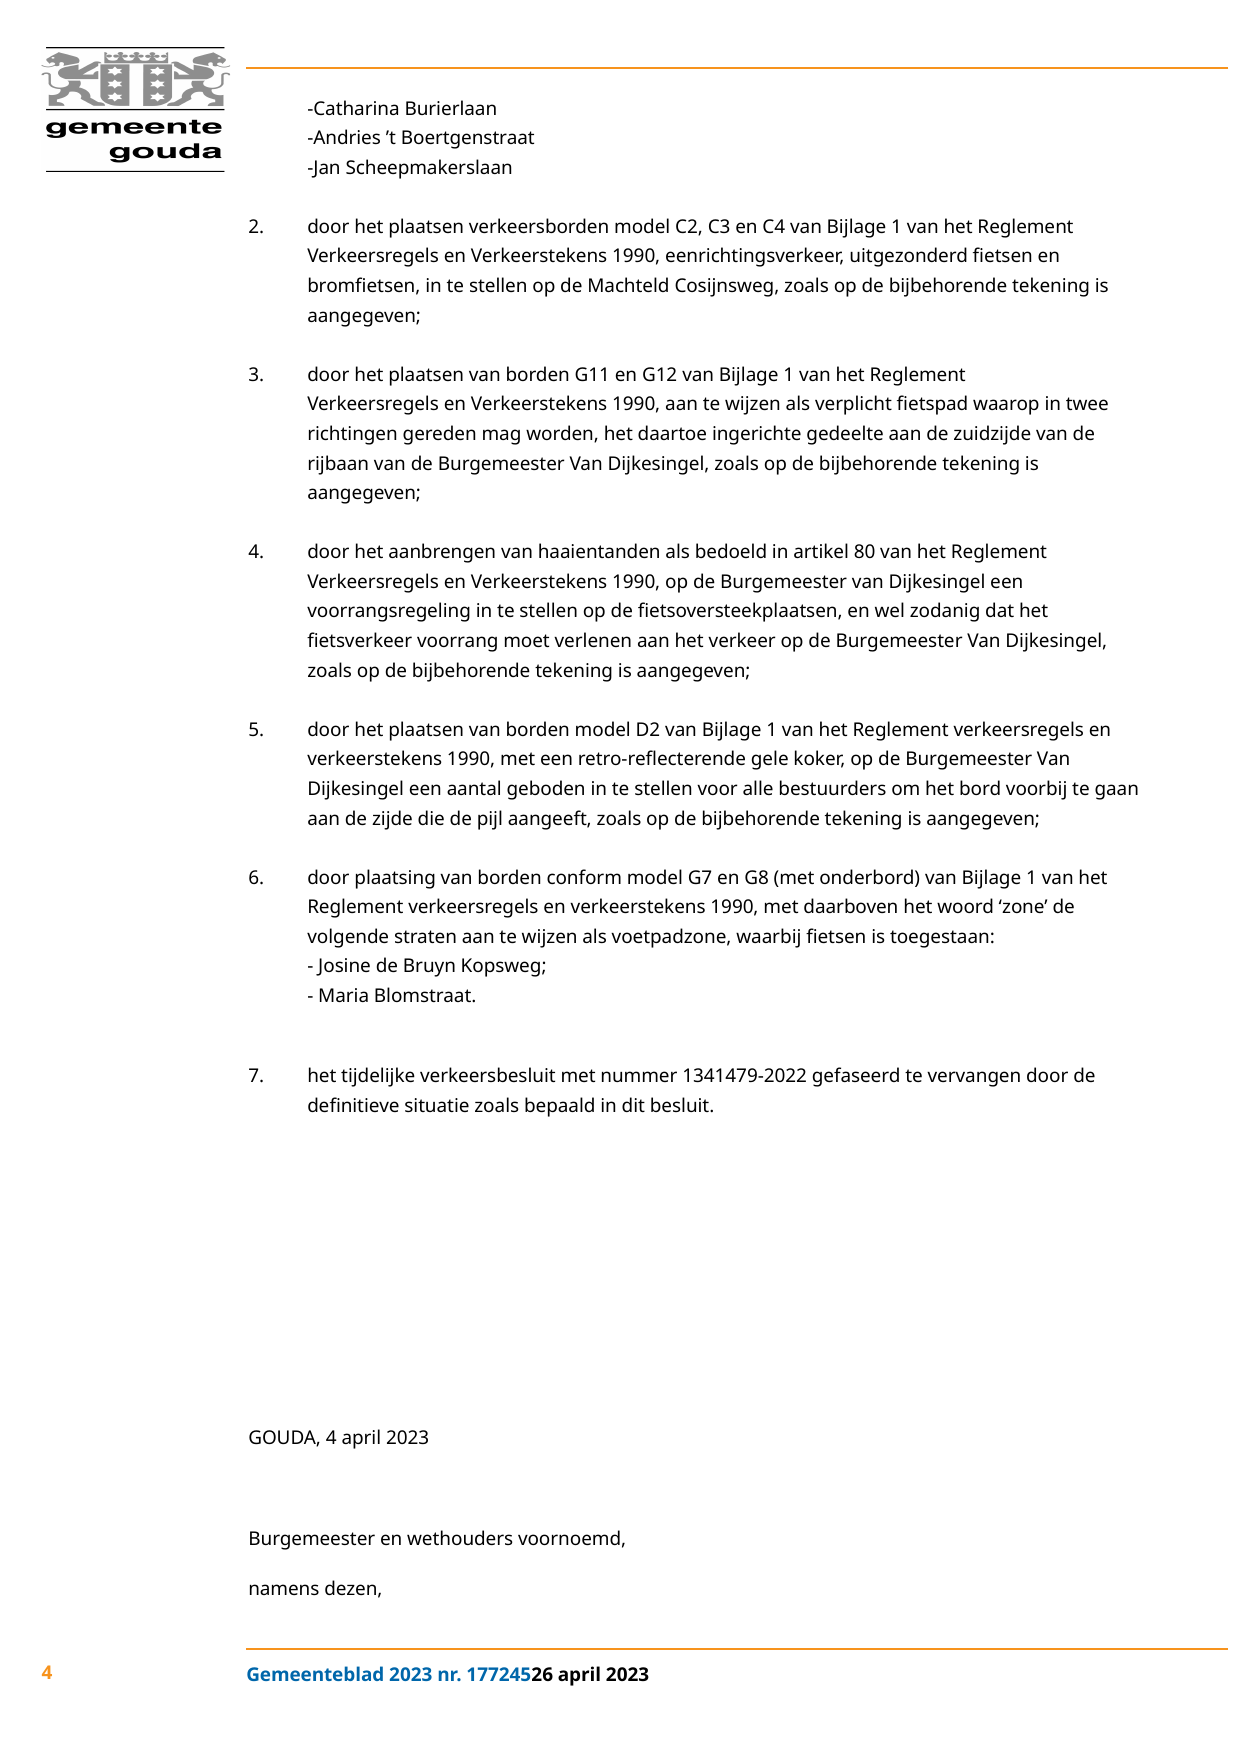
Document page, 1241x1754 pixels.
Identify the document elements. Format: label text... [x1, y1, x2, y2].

list Verkeersregels en Verkeerstekens 1990, op de Burgemeester van Dijkesingel een voorrangsregeling in te stellen op de fietsoversteekplaatsen, en wel zodanig dat het fietsverkeer voorrang moet verlenen aan het verkeer op de Burgemeester Van Dijkesingel, zoals op de bijbehorende tekening is aangegeven; [248, 568, 1152, 683]
picture [41, 47, 231, 172]
text namens dezen, [248, 1575, 1152, 1601]
list - Josine de Bruyn Kopsweg; [248, 953, 1152, 978]
list -Catharina Burierlaan [248, 95, 1152, 121]
list door het aanbrengen van haaientanden als bedoeld in artikel 80 van het Reglement [248, 538, 1152, 564]
list -Jan Scheepmakerslaan [248, 154, 1152, 180]
list Verkeersregels en Verkeerstekens 1990, eenrichtingsverkeer, uitgezonderd fietsen en bromfietsen, in te stellen op de Machteld Cosijnsweg, zoals op de bijbehorende tekening is aangegeven; [248, 243, 1152, 328]
list - Maria Blomstraat. [248, 982, 1152, 1008]
list door plaatsing van borden conform model G7 en G8 (met onderbord) van Bijlage 1 van het Reglement verkeersregels en verkeerstekens 1990, met daarboven het woord ‘zone’ de volgende straten aan te wijzen als voetpadzone, waarbij fietsen is toegestaan: [248, 864, 1152, 949]
list Verkeersregels en Verkeerstekens 1990, aan te wijzen als verplicht fietspad waarop in twee richtingen gereden mag worden, het daartoe ingerichte gedeelte aan de zuidzijde van de rijbaan van de Burgemeester Van Dijkesingel, zoals op de bijbehorende tekening is aangegeven; [248, 391, 1152, 505]
list door het plaatsen van borden G11 en G12 van Bijlage 1 van het Reglement [248, 361, 1152, 387]
list -Andries ’t Boertgenstraat [248, 124, 1152, 150]
list door het plaatsen van borden model D2 van Bijlage 1 van het Reglement verkeersregels en verkeerstekens 1990, met een retro-reflecterende gele koker, op de Burgemeester Van Dijkesingel een aantal geboden in te stellen voor alle bestuurders om het bord voorbij te gaan aan de zijde die de pijl aangeeft, zoals op de bijbehorende tekening is aangegeven; [248, 716, 1152, 831]
text Burgemeester en wethouders voornoemd, [248, 1525, 1152, 1551]
text GOUDA, 4 april 2023 [248, 1424, 1152, 1450]
list het tijdelijke verkeersbesluit met nummer 1341479-2022 gefaseerd te vervangen door de definitieve situatie zoals bepaald in dit besluit. [248, 1062, 1152, 1118]
list door het plaatsen verkeersborden model C2, C3 en C4 van Bijlage 1 van het Reglement [248, 213, 1152, 239]
